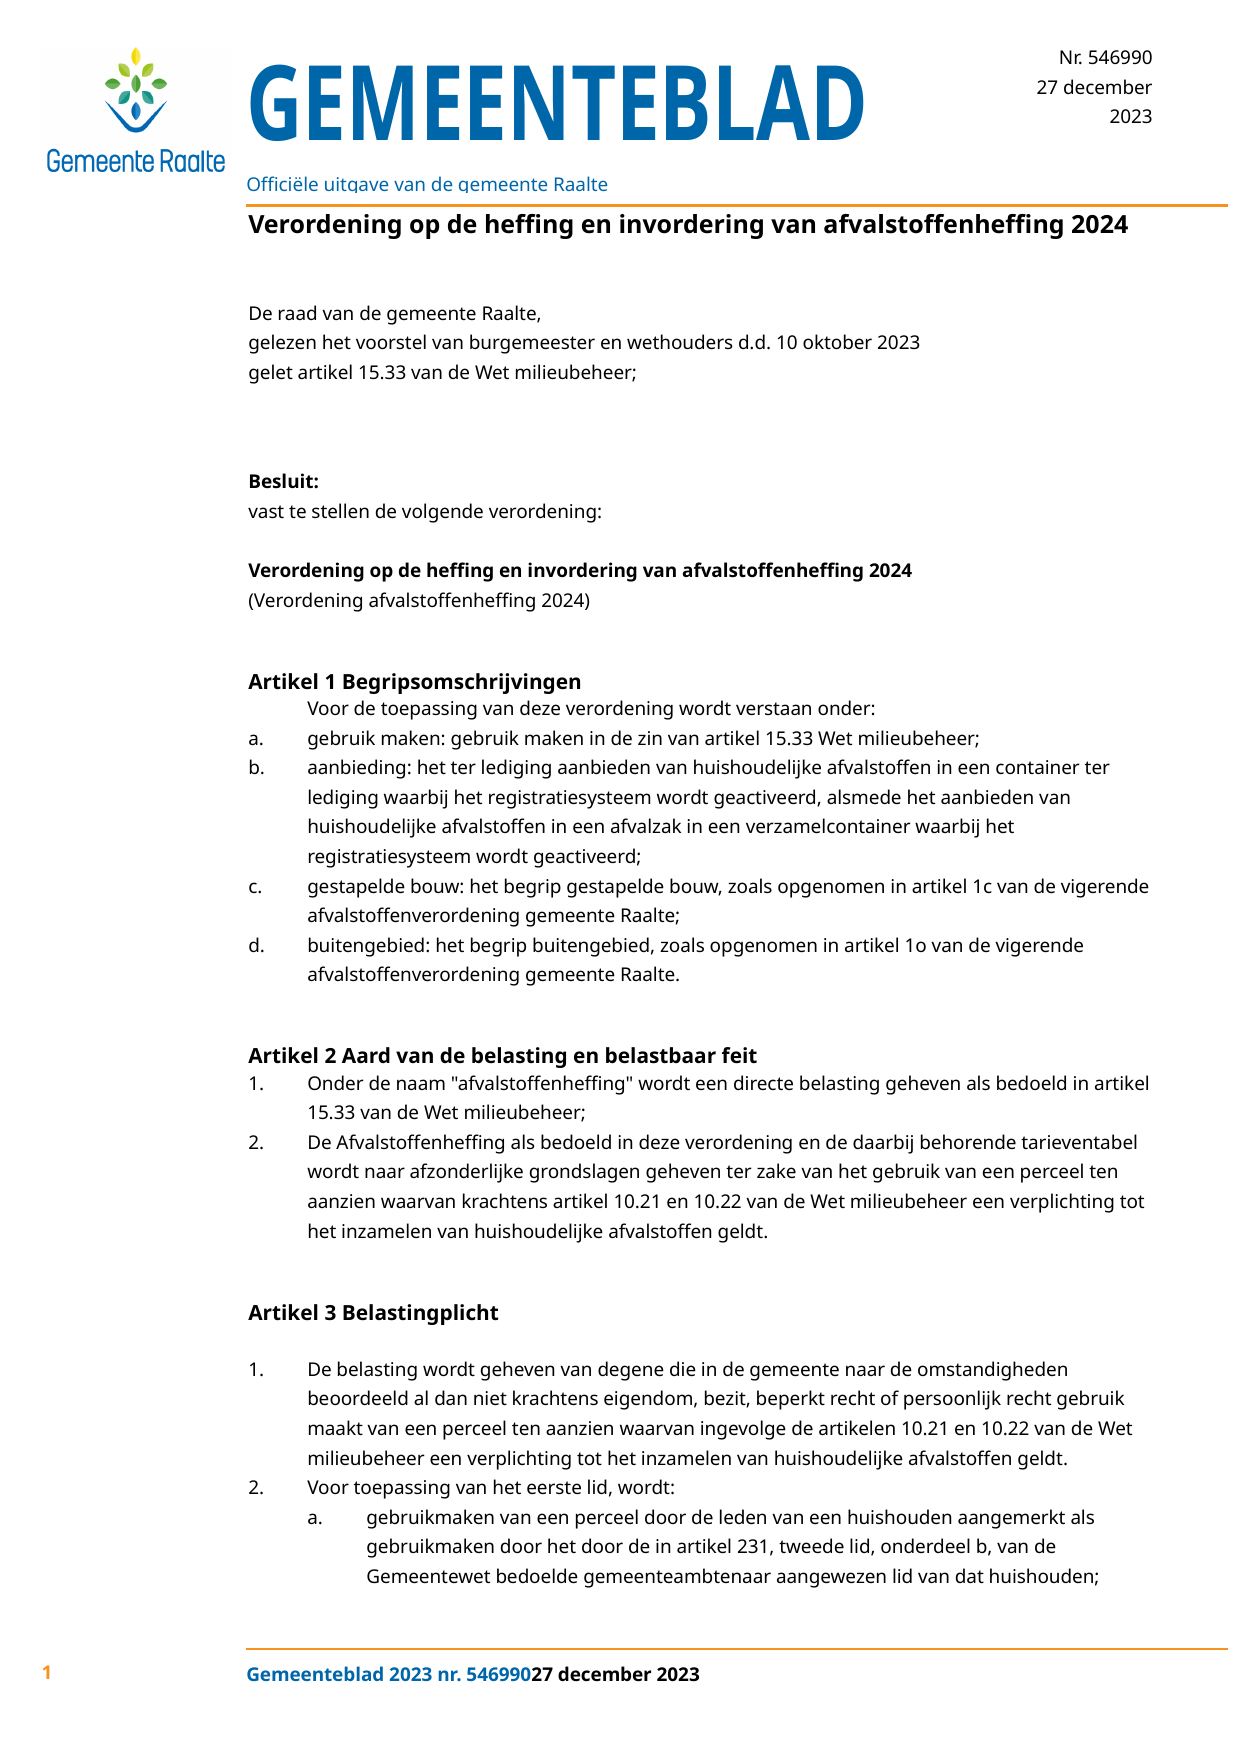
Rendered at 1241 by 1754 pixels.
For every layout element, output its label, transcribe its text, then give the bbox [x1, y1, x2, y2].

picture [41, 47, 231, 172]
list gebruikmaken van een perceel door de leden van een huishouden aangemerkt als gebruikmaken door het door de in artikel 231, tweede lid, onderdeel b, van de Gemeentewet bedoelde gemeenteambtenaar aangewezen lid van dat huishouden; [307, 1504, 1152, 1589]
text vast te stellen de volgende verordening: [248, 498, 1152, 524]
list Voor de toepassing van deze verordening wordt verstaan onder: [248, 695, 1152, 721]
text Verordening op de heffing en invordering van afvalstoffenheffing 2024 [248, 557, 1152, 583]
list buitengebied: het begrip buitengebied, zoals opgenomen in artikel 1o van de vigerende afvalstoffenverordening gemeente Raalte. [248, 932, 1152, 987]
list De belasting wordt geheven van degene die in de gemeente naar de omstandigheden beoordeeld al dan niet krachtens eigendom, bezit, beperkt recht of persoonlijk recht gebruik maakt van een perceel ten aanzien waarvan ingevolge de artikelen 10.21 en 10.22 van de Wet milieubeheer een verplichting tot het inzamelen van huishoudelijke afvalstoffen geldt. [248, 1356, 1152, 1470]
text Verordening op de heffing en invordering van afvalstoffenheffing 2024 [248, 207, 1152, 241]
text Besluit: [248, 468, 1152, 494]
list Onder de naam "afvalstoffenheffing" wordt een directe belasting geheven als bedoeld in artikel 15.33 van de Wet milieubeheer; [248, 1070, 1152, 1125]
text (Verordening afvalstoffenheffing 2024) [248, 587, 1152, 613]
list De Afvalstoffenheffing als bedoeld in deze verordening en de daarbij behorende tarieventabel wordt naar afzonderlijke grondslagen geheven ter zake van het gebruik van een perceel ten aanzien waarvan krachtens artikel 10.21 en 10.22 van de Wet milieubeheer een verplichting tot het inzamelen van huishoudelijke afvalstoffen geldt. [248, 1129, 1152, 1244]
text gelet artikel 15.33 van de Wet milieubeheer; [248, 359, 1152, 385]
text Artikel 1 Begripsomschrijvingen [248, 667, 1152, 695]
list aanbieding: het ter lediging aanbieden van huishoudelijke afvalstoffen in een container ter lediging waarbij het registratiesysteem wordt geactiveerd, alsmede het aanbieden van huishoudelijke afvalstoffen in een afvalzak in een verzamelcontainer waarbij het registratiesysteem wordt geactiveerd; [248, 754, 1152, 869]
text Artikel 3 Belastingplicht [248, 1298, 1152, 1326]
list gebruik maken: gebruik maken in de zin van artikel 15.33 Wet milieubeheer; [248, 725, 1152, 751]
list gestapelde bouw: het begrip gestapelde bouw, zoals opgenomen in artikel 1c van de vigerende afvalstoffenverordening gemeente Raalte; [248, 873, 1152, 928]
text Artikel 2 Aard van de belasting en belastbaar feit [248, 1042, 1152, 1070]
list Voor toepassing van het eerste lid, wordt: [248, 1474, 1152, 1500]
text De raad van de gemeente Raalte, [248, 300, 1152, 326]
text gelezen het voorstel van burgemeester en wethouders d.d. 10 oktober 2023 [248, 329, 1152, 355]
